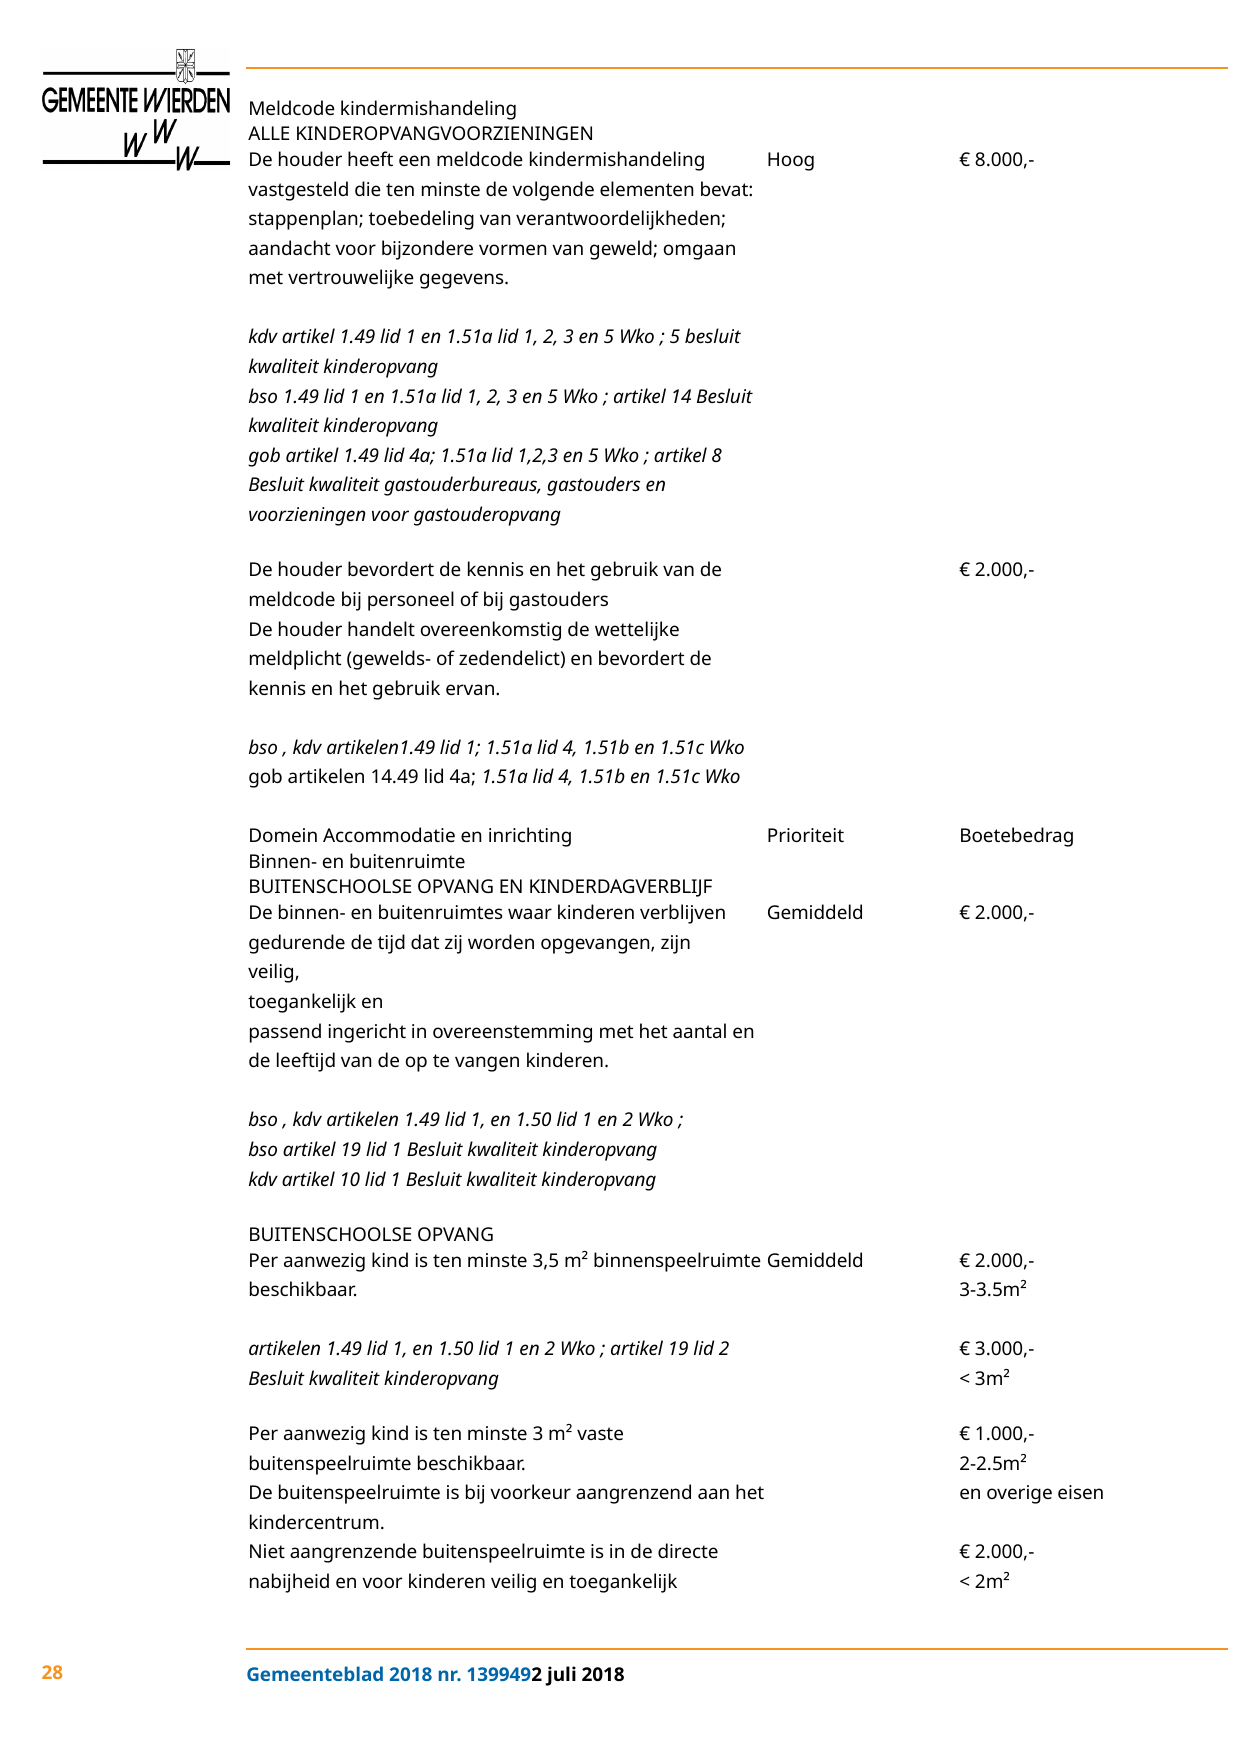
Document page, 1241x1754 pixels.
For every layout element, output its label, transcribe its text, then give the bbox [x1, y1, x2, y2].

table_cell € 2.000,- 3-3.5m² € 3.000,- < 3m² [959, 1247, 1152, 1420]
table_cell Binnen- en buitenruimte [248, 848, 1152, 874]
table_cell BUITENSCHOOLSE OPVANG EN KINDERDAGVERBLIJF [248, 874, 1152, 899]
table_cell De houder heeft een meldcode kindermishandeling vastgesteld die ten minste de volgende elementen bevat: stappenplan; toebedeling van verantwoordelijkheden; aandacht voor bijzondere vormen van geweld; omgaan met vertrouwelijke gegevens. kdv artikel 1.49 lid 1 en 1.51a lid 1, 2, 3 en 5 Wko ; 5 besluit kwaliteit kinderopvang bso 1.49 lid 1 en 1.51a lid 1, 2, 3 en 5 Wko ; artikel 14 Besluit kwaliteit kinderopvang gob artikel 1.49 lid 4a; 1.51a lid 1,2,3 en 5 Wko ; artikel 8 Besluit kwaliteit gastouderbureaus, gastouders en voorzieningen voor gastouderopvang [248, 146, 767, 557]
table_cell € 1.000,- 2-2.5m² en overige eisen € 2.000,- < 2m² [959, 1420, 1152, 1594]
table_cell Gemiddeld [767, 1247, 959, 1420]
table_cell Hoog [767, 146, 959, 557]
table_cell [767, 557, 959, 789]
table_cell Per aanwezig kind is ten minste 3 m² vaste buitenspeelruimte beschikbaar. De buitenspeelruimte is bij voorkeur aangrenzend aan het kindercentrum. Niet aangrenzende buitenspeelruimte is in de directe nabijheid en voor kinderen veilig en toegankelijk [248, 1420, 767, 1594]
table_cell BUITENSCHOOLSE OPVANG [248, 1221, 1152, 1247]
table_header Domein Accommodatie en inrichting [248, 822, 767, 848]
table_cell Per aanwezig kind is ten minste 3,5 m² binnenspeelruimte beschikbaar. artikelen 1.49 lid 1, en 1.50 lid 1 en 2 Wko ; artikel 19 lid 2 Besluit kwaliteit kinderopvang [248, 1247, 767, 1420]
table_cell ALLE KINDEROPVANGVOORZIENINGEN [248, 121, 1152, 146]
table_cell De binnen- en buitenruimtes waar kinderen verblijven gedurende de tijd dat zij worden opgevangen, zijn veilig, toegankelijk en passend ingericht in overeenstemming met het aantal en de leeftijd van de op te vangen kinderen. bso , kdv artikelen 1.49 lid 1, en 1.50 lid 1 en 2 Wko ; bso artikel 19 lid 1 Besluit kwaliteit kinderopvang kdv artikel 10 lid 1 Besluit kwaliteit kinderopvang [248, 900, 767, 1221]
table_cell [767, 1420, 959, 1594]
table_cell De houder bevordert de kennis en het gebruik van de meldcode bij personeel of bij gastouders De houder handelt overeenkomstig de wettelijke meldplicht (gewelds- of zedendelict) en bevordert de kennis en het gebruik ervan. bso , kdv artikelen1.49 lid 1; 1.51a lid 4, 1.51b en 1.51c Wko gob artikelen 14.49 lid 4a; 1.51a lid 4, 1.51b en 1.51c Wko [248, 557, 767, 789]
table_cell € 2.000,- [959, 557, 1152, 789]
table_cell Gemiddeld [767, 900, 959, 1221]
table_cell € 2.000,- [959, 900, 1152, 1221]
picture [41, 47, 231, 172]
table_header Meldcode kindermishandeling [248, 95, 1152, 121]
table_header Prioriteit [767, 822, 959, 848]
table_cell € 8.000,- [959, 146, 1152, 557]
table_header Boetebedrag [959, 822, 1152, 848]
